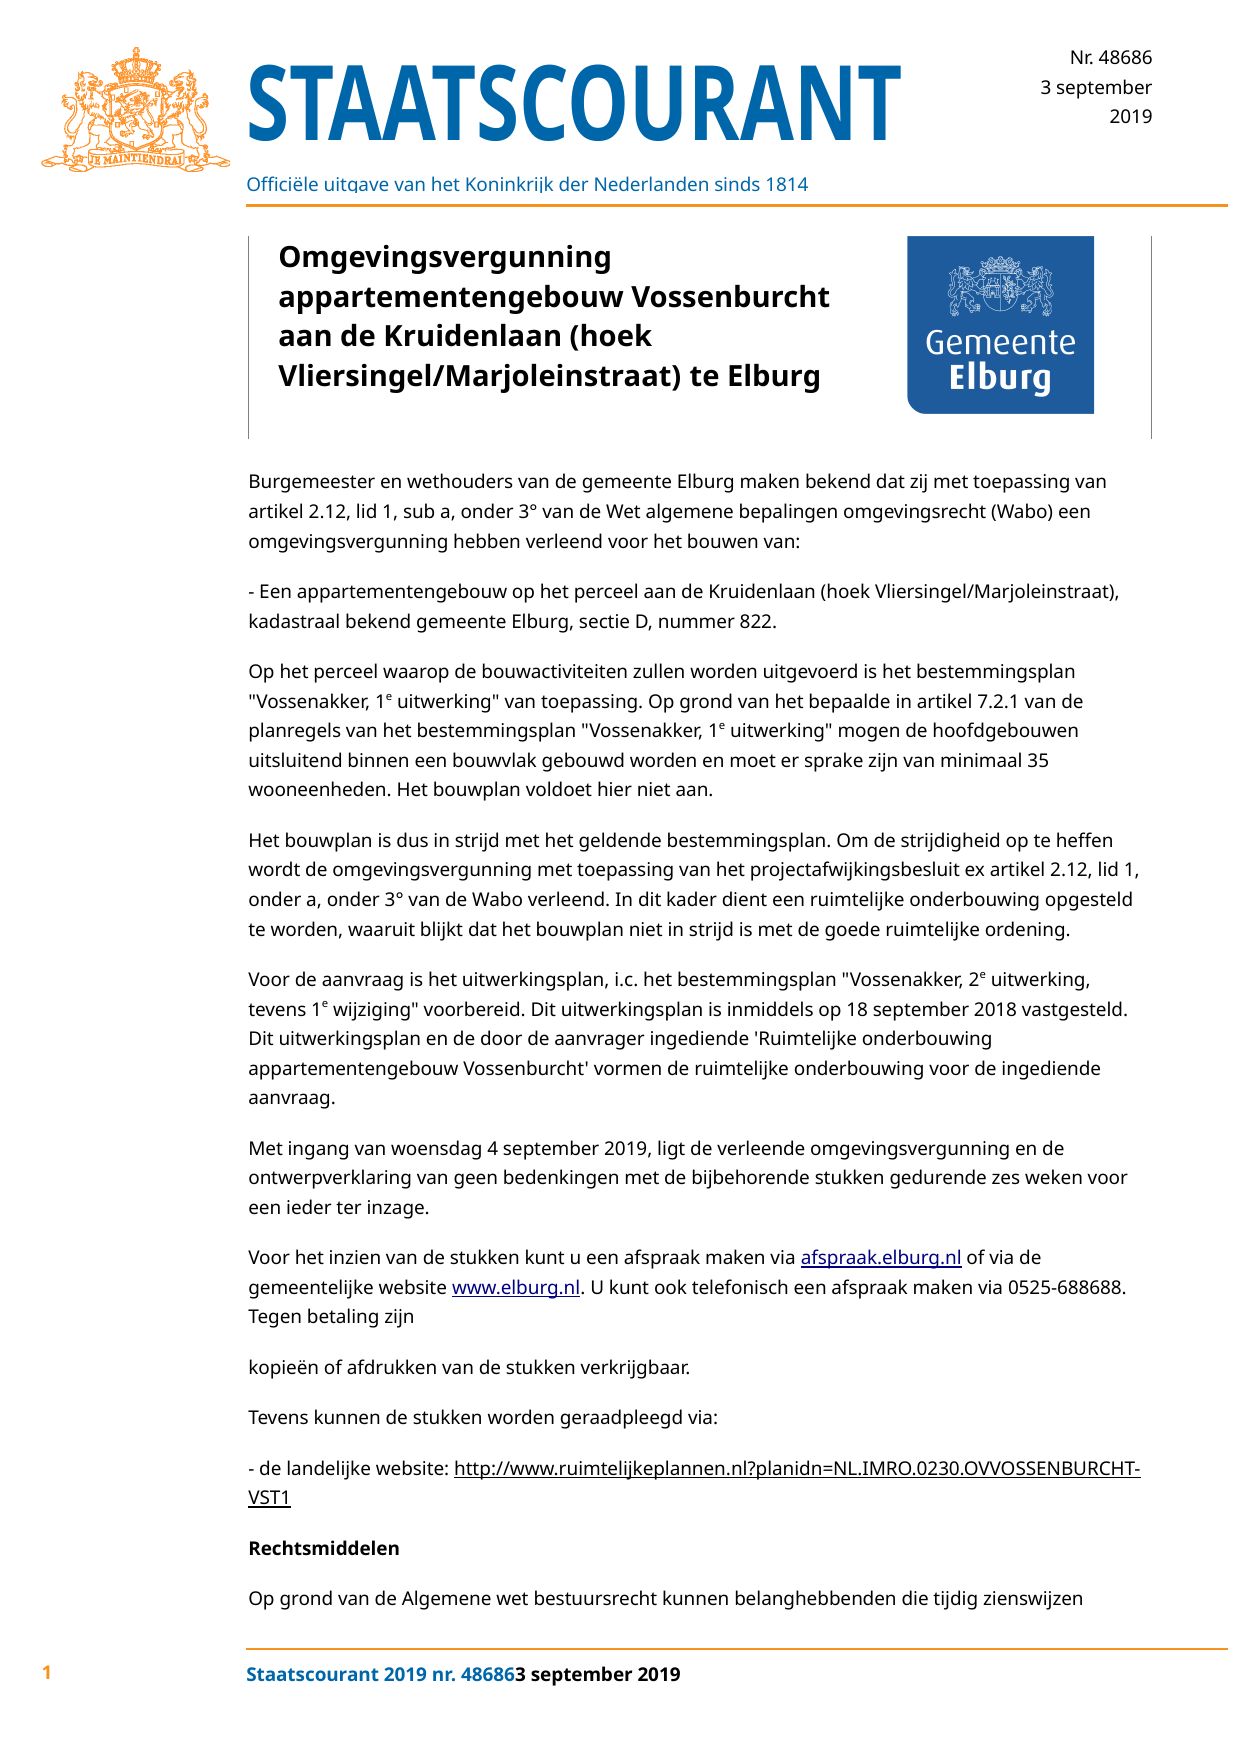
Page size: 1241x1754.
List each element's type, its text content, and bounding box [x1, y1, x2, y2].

text Voor de aanvraag is het uitwerkingsplan, i.c. het bestemmingsplan "Vossenakker, 2e uitwerking, tevens 1e wijziging" voorbereid. Dit uitwerkingsplan is inmiddels op 18 september 2018 vastgesteld. Dit uitwerkingsplan en de door de aanvrager ingediende 'Ruimtelijke onderbouwing appartementengebouw Vossenburcht' vormen de ruimtelijke onderbouwing voor de ingediende aanvraag. [248, 966, 1152, 1110]
picture [907, 236, 1095, 414]
picture [41, 47, 231, 172]
text - de landelijke website: http://www.ruimtelijkeplannen.nl?planidn=NL.IMRO.0230.OVVOSSENBURCHT-VST1 [248, 1455, 1152, 1510]
text Voor het inzien van de stukken kunt u een afspraak maken via afspraak.elburg.nl of via de gemeentelijke website www.elburg.nl. U kunt ook telefonisch een afspraak maken via 0525-688688. Tegen betaling zijn [248, 1244, 1152, 1329]
text Met ingang van woensdag 4 september 2019, ligt de verleende omgevingsvergunning en de ontwerpverklaring van geen bedenkingen met de bijbehorende stukken gedurende zes weken voor een ieder ter inzage. [248, 1135, 1152, 1220]
table_header Omgevingsvergunning appartementengebouw Vossenburcht aan de Kruidenlaan (hoek Vliersingel/Marjoleinstraat) te Elburg [249, 236, 850, 439]
table_header [850, 414, 1151, 439]
text Op grond van de Algemene wet bestuursrecht kunnen belanghebbenden die tijdig zienswijzen [248, 1585, 1152, 1611]
text Rechtsmiddelen [248, 1535, 1152, 1561]
text Het bouwplan is dus in strijd met het geldende bestemmingsplan. Om de strijdigheid op te heffen wordt de omgevingsvergunning met toepassing van het projectafwijkingsbesluit ex artikel 2.12, lid 1, onder a, onder 3° van de Wabo verleend. In dit kader dient een ruimtelijke onderbouwing opgesteld te worden, waaruit blijkt dat het bouwplan niet in strijd is met de goede ruimtelijke ordening. [248, 827, 1152, 941]
text - Een appartementengebouw op het perceel aan de Kruidenlaan (hoek Vliersingel/Marjoleinstraat), kadastraal bekend gemeente Elburg, sectie D, nummer 822. [248, 578, 1152, 633]
table_header [850, 236, 907, 413]
text kopieën of afdrukken van de stukken verkrijgbaar. [248, 1354, 1152, 1380]
text Burgemeester en wethouders van de gemeente Elburg maken bekend dat zij met toepassing van artikel 2.12, lid 1, sub a, onder 3° van de Wet algemene bepalingen omgevingsrecht (Wabo) een omgevingsvergunning hebben verleend voor het bouwen van: [248, 469, 1152, 553]
table_header [1095, 236, 1151, 413]
text Op het perceel waarop de bouwactiviteiten zullen worden uitgevoerd is het bestemmingsplan "Vossenakker, 1e uitwerking" van toepassing. Op grond van het bepaalde in artikel 7.2.1 van de planregels van het bestemmingsplan "Vossenakker, 1e uitwerking" mogen de hoofdgebouwen uitsluitend binnen een bouwvlak gebouwd worden en moet er sprake zijn van minimaal 35 wooneenheden. Het bouwplan voldoet hier niet aan. [248, 658, 1152, 802]
text Tevens kunnen de stukken worden geraadpleegd via: [248, 1404, 1152, 1430]
